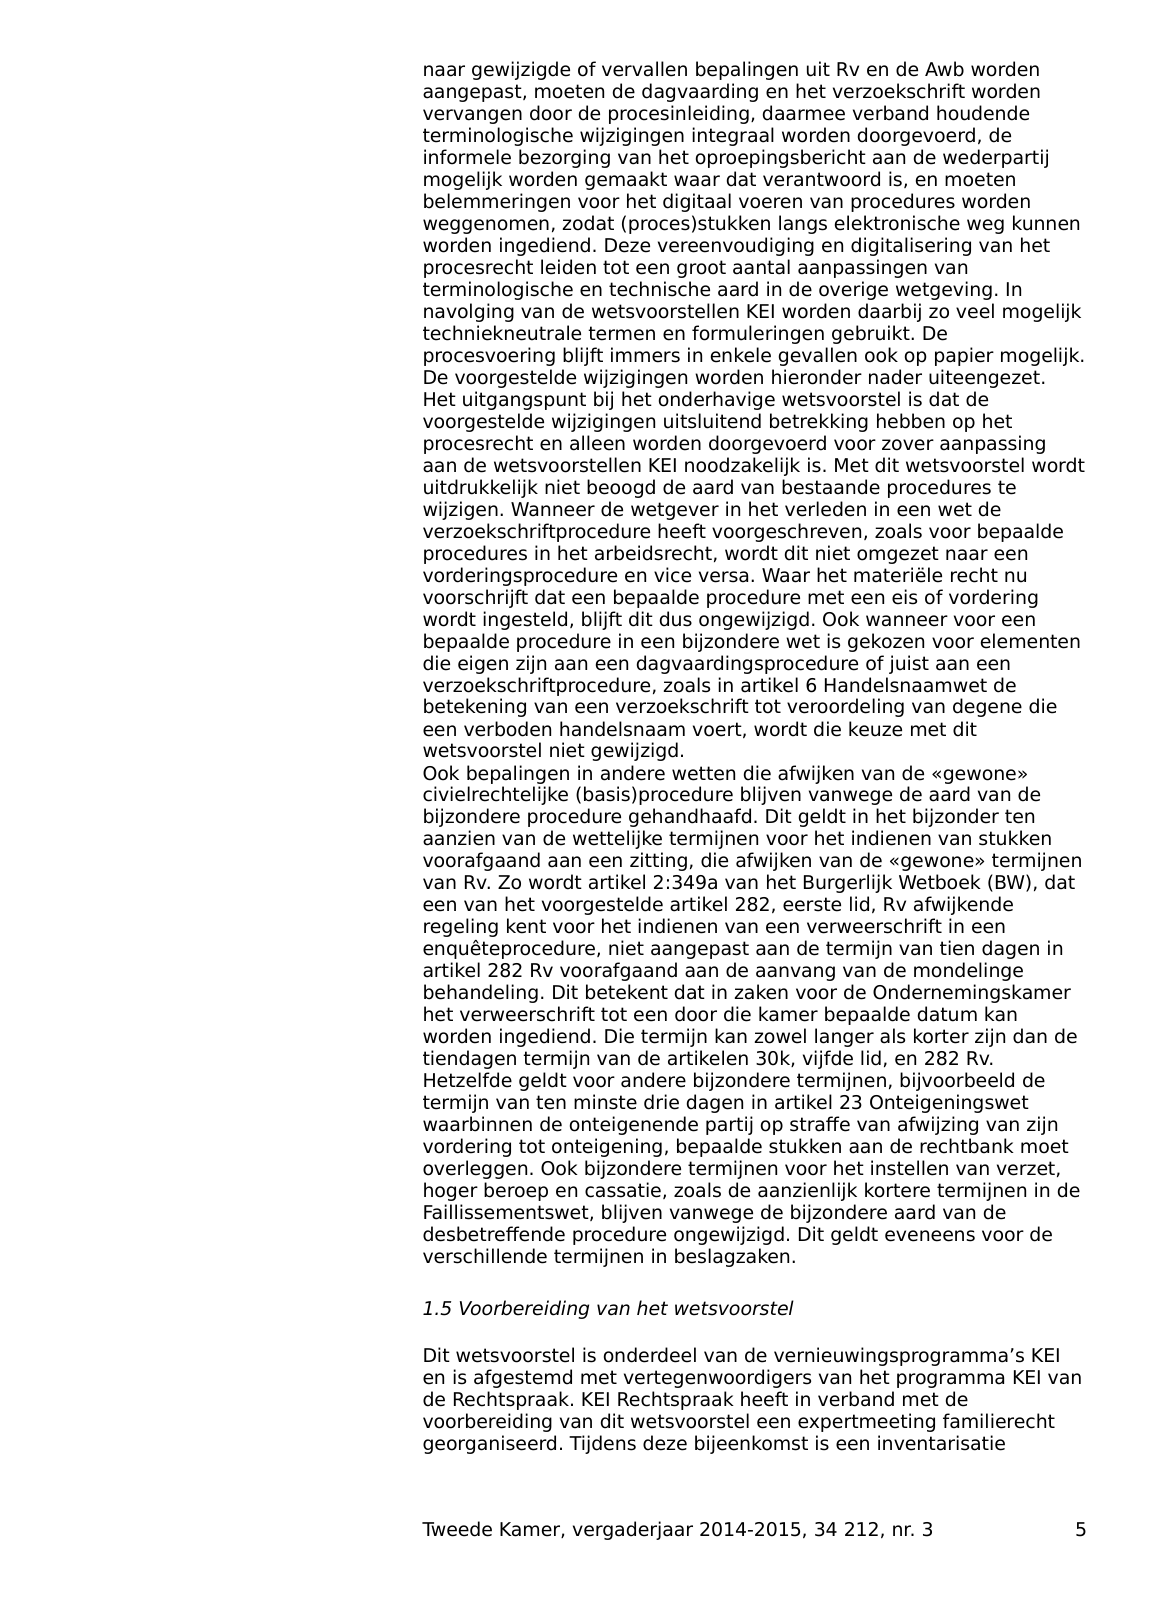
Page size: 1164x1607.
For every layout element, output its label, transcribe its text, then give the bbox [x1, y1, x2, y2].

text naar gewijzigde of vervallen bepalingen uit Rv en de Awb worden aangepast, moeten de dagvaarding en het verzoekschrift worden vervangen door de procesinleiding, daarmee verband houdende terminologische wijzigingen integraal worden doorgevoerd, de informele bezorging van het oproepingsbericht aan de wederpartij mogelijk worden gemaakt waar dat verantwoord is, en moeten belemmeringen voor het digitaal voeren van procedures worden weggenomen, zodat (proces)stukken langs elektronische weg kunnen worden ingediend. Deze vereenvoudiging en digitalisering van het procesrecht leiden tot een groot aantal aanpassingen van terminologische en technische aard in de overige wetgeving. In navolging van de wetsvoorstellen KEI worden daarbij zo veel mogelijk techniekneutrale termen en formuleringen gebruikt. De procesvoering blijft immers in enkele gevallen ook op papier mogelijk. De voorgestelde wijzigingen worden hieronder nader uiteengezet. [422, 59, 1087, 389]
text Dit wetsvoorstel is onderdeel van de vernieuwingsprogramma’s KEI en is afgestemd met vertegenwoordigers van het programma KEI van de Rechtspraak. KEI Rechtspraak heeft in verband met de voorbereiding van dit wetsvoorstel een expertmeeting familierecht georganiseerd. Tijdens deze bijeenkomst is een inventarisatie [422, 1345, 1087, 1455]
text Het uitgangspunt bij het onderhavige wetsvoorstel is dat de voorgestelde wijzigingen uitsluitend betrekking hebben op het procesrecht en alleen worden doorgevoerd voor zover aanpassing aan de wetsvoorstellen KEI noodzakelijk is. Met dit wetsvoorstel wordt uitdrukkelijk niet beoogd de aard van bestaande procedures te wijzigen. Wanneer de wetgever in het verleden in een wet de verzoekschriftprocedure heeft voorgeschreven, zoals voor bepaalde procedures in het arbeidsrecht, wordt dit niet omgezet naar een vorderingsprocedure en vice versa. Waar het materiële recht nu voorschrijft dat een bepaalde procedure met een eis of vordering wordt ingesteld, blijft dit dus ongewijzigd. Ook wanneer voor een bepaalde procedure in een bijzondere wet is gekozen voor elementen die eigen zijn aan een dagvaardingsprocedure of juist aan een verzoekschriftprocedure, zoals in artikel 6 Handelsnaamwet de betekening van een verzoekschrift tot veroordeling van degene die een verboden handelsnaam voert, wordt die keuze met dit wetsvoorstel niet gewijzigd. [422, 389, 1087, 762]
subtitle 1.5 Voorbereiding van het wetsvoorstel [422, 1298, 1087, 1320]
text Ook bepalingen in andere wetten die afwijken van de «gewone» civielrechtelijke (basis)procedure blijven vanwege de aard van de bijzondere procedure gehandhaafd. Dit geldt in het bijzonder ten aanzien van de wettelijke termijnen voor het indienen van stukken voorafgaand aan een zitting, die afwijken van de «gewone» termijnen van Rv. Zo wordt artikel 2:349a van het Burgerlijk Wetboek (BW), dat een van het voorgestelde artikel 282, eerste lid, Rv afwijkende regeling kent voor het indienen van een verweerschrift in een enquêteprocedure, niet aangepast aan de termijn van tien dagen in artikel 282 Rv voorafgaand aan de aanvang van de mondelinge behandeling. Dit betekent dat in zaken voor de Ondernemingskamer het verweerschrift tot een door die kamer bepaalde datum kan worden ingediend. Die termijn kan zowel langer als korter zijn dan de tiendagen termijn van de artikelen 30k, vijfde lid, en 282 Rv. Hetzelfde geldt voor andere bijzondere termijnen, bijvoorbeeld de termijn van ten minste drie dagen in artikel 23 Onteigeningswet waarbinnen de onteigenende partij op straffe van afwijzing van zijn vordering tot onteigening, bepaalde stukken aan de rechtbank moet overleggen. Ook bijzondere termijnen voor het instellen van verzet, hoger beroep en cassatie, zoals de aanzienlijk kortere termijnen in de Faillissementswet, blijven vanwege de bijzondere aard van de desbetreffende procedure ongewijzigd. Dit geldt eveneens voor de verschillende termijnen in beslagzaken. [422, 762, 1087, 1268]
